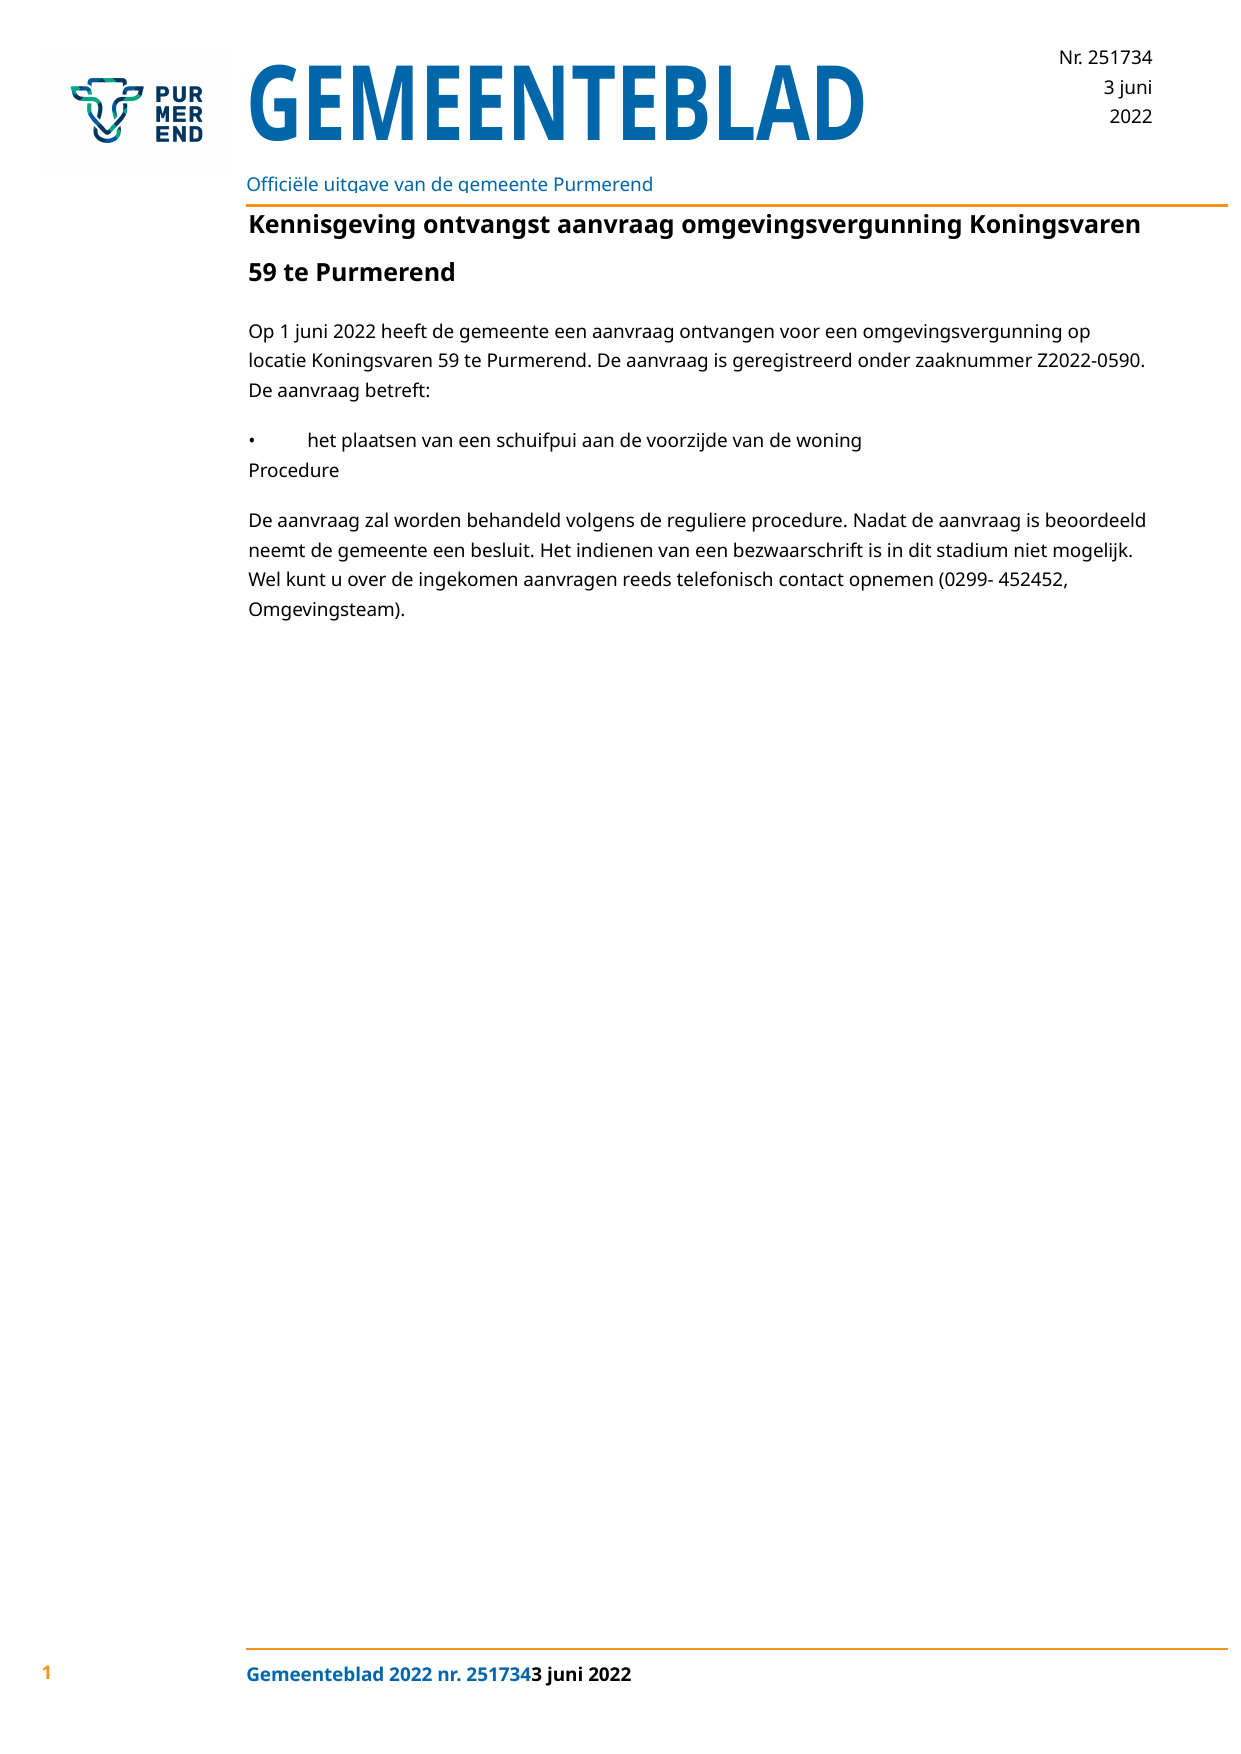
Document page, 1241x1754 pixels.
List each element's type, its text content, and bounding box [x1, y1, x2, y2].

text Kennisgeving ontvangst aanvraag omgevingsvergunning Koningsvaren 59 te Purmerend [248, 207, 1152, 288]
picture [41, 47, 231, 172]
text Op 1 juni 2022 heeft de gemeente een aanvraag ontvangen voor een omgevingsvergunning op locatie Koningsvaren 59 te Purmerend. De aanvraag is geregistreerd onder zaaknummer Z2022-0590. De aanvraag betreft: [248, 318, 1152, 403]
text De aanvraag zal worden behandeld volgens de reguliere procedure. Nadat de aanvraag is beoordeeld neemt de gemeente een besluit. Het indienen van een bezwaarschrift is in dit stadium niet mogelijk. Wel kunt u over de ingekomen aanvragen reeds telefonisch contact opnemen (0299- 452452, Omgevingsteam). [248, 507, 1152, 622]
list het plaatsen van een schuifpui aan de voorzijde van de woning [248, 427, 1152, 453]
text Procedure [248, 457, 1152, 483]
